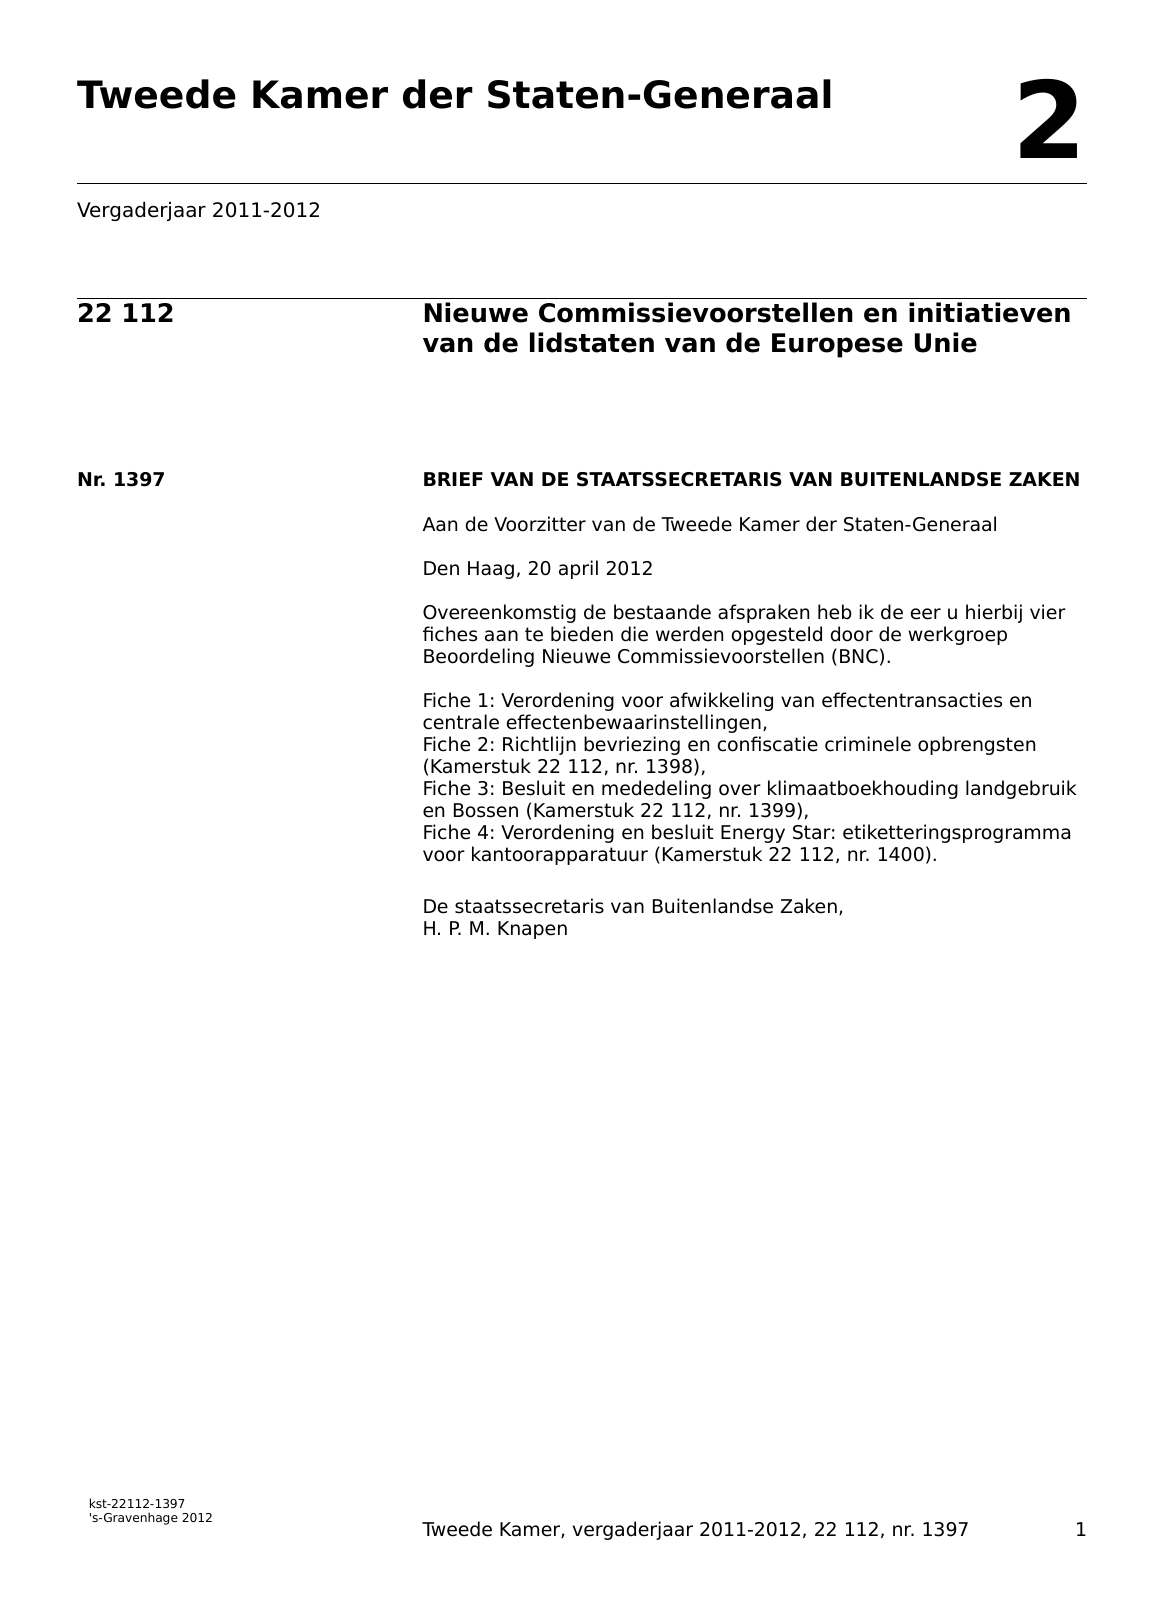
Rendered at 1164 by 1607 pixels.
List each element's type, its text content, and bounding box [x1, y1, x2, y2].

text Fiche 1: Verordening voor afwikkeling van effectentransacties en centrale effectenbewaarinstellingen, [422, 690, 1087, 734]
text Aan de Voorzitter van de Tweede Kamer der Staten-Generaal [422, 513, 1087, 536]
text Den Haag, 20 april 2012 [422, 558, 1087, 580]
text De staatssecretaris van Buitenlandse Zaken, H. P. M. Knapen [422, 896, 1087, 940]
text 's-Gravenhage 2012 [88, 1511, 323, 1525]
text kst-22112-1397 [88, 1497, 323, 1511]
table_header 2 [886, 59, 1087, 183]
table_cell Vergaderjaar 2011-2012 [77, 184, 1087, 298]
text Fiche 4: Verordening en besluit Energy Star: etiketteringsprogramma voor kantoorapparatuur (Kamerstuk 22 112, nr. 1400). [422, 822, 1087, 866]
text Overeenkomstig de bestaande afspraken heb ik de eer u hierbij vier fiches aan te bieden die werden opgesteld door de werkgroep Beoordeling Nieuwe Commissievoorstellen (BNC). [422, 602, 1087, 668]
text Fiche 2: Richtlijn bevriezing en confiscatie criminele opbrengsten (Kamerstuk 22 112, nr. 1398), [422, 734, 1087, 778]
table_header Tweede Kamer der Staten-Generaal [77, 59, 886, 183]
subtitle Nr. 1397 BRIEF VAN DE STAATSSECRETARIS VAN BUITENLANDSE ZAKEN [77, 469, 1087, 491]
text Fiche 3: Besluit en mededeling over klimaatboekhouding landgebruik en Bossen (Kamerstuk 22 112, nr. 1399), [422, 778, 1087, 822]
subtitle 22 112 Nieuwe Commissievoorstellen en initiatieven van de lidstaten van de Europese Unie [77, 299, 1087, 358]
